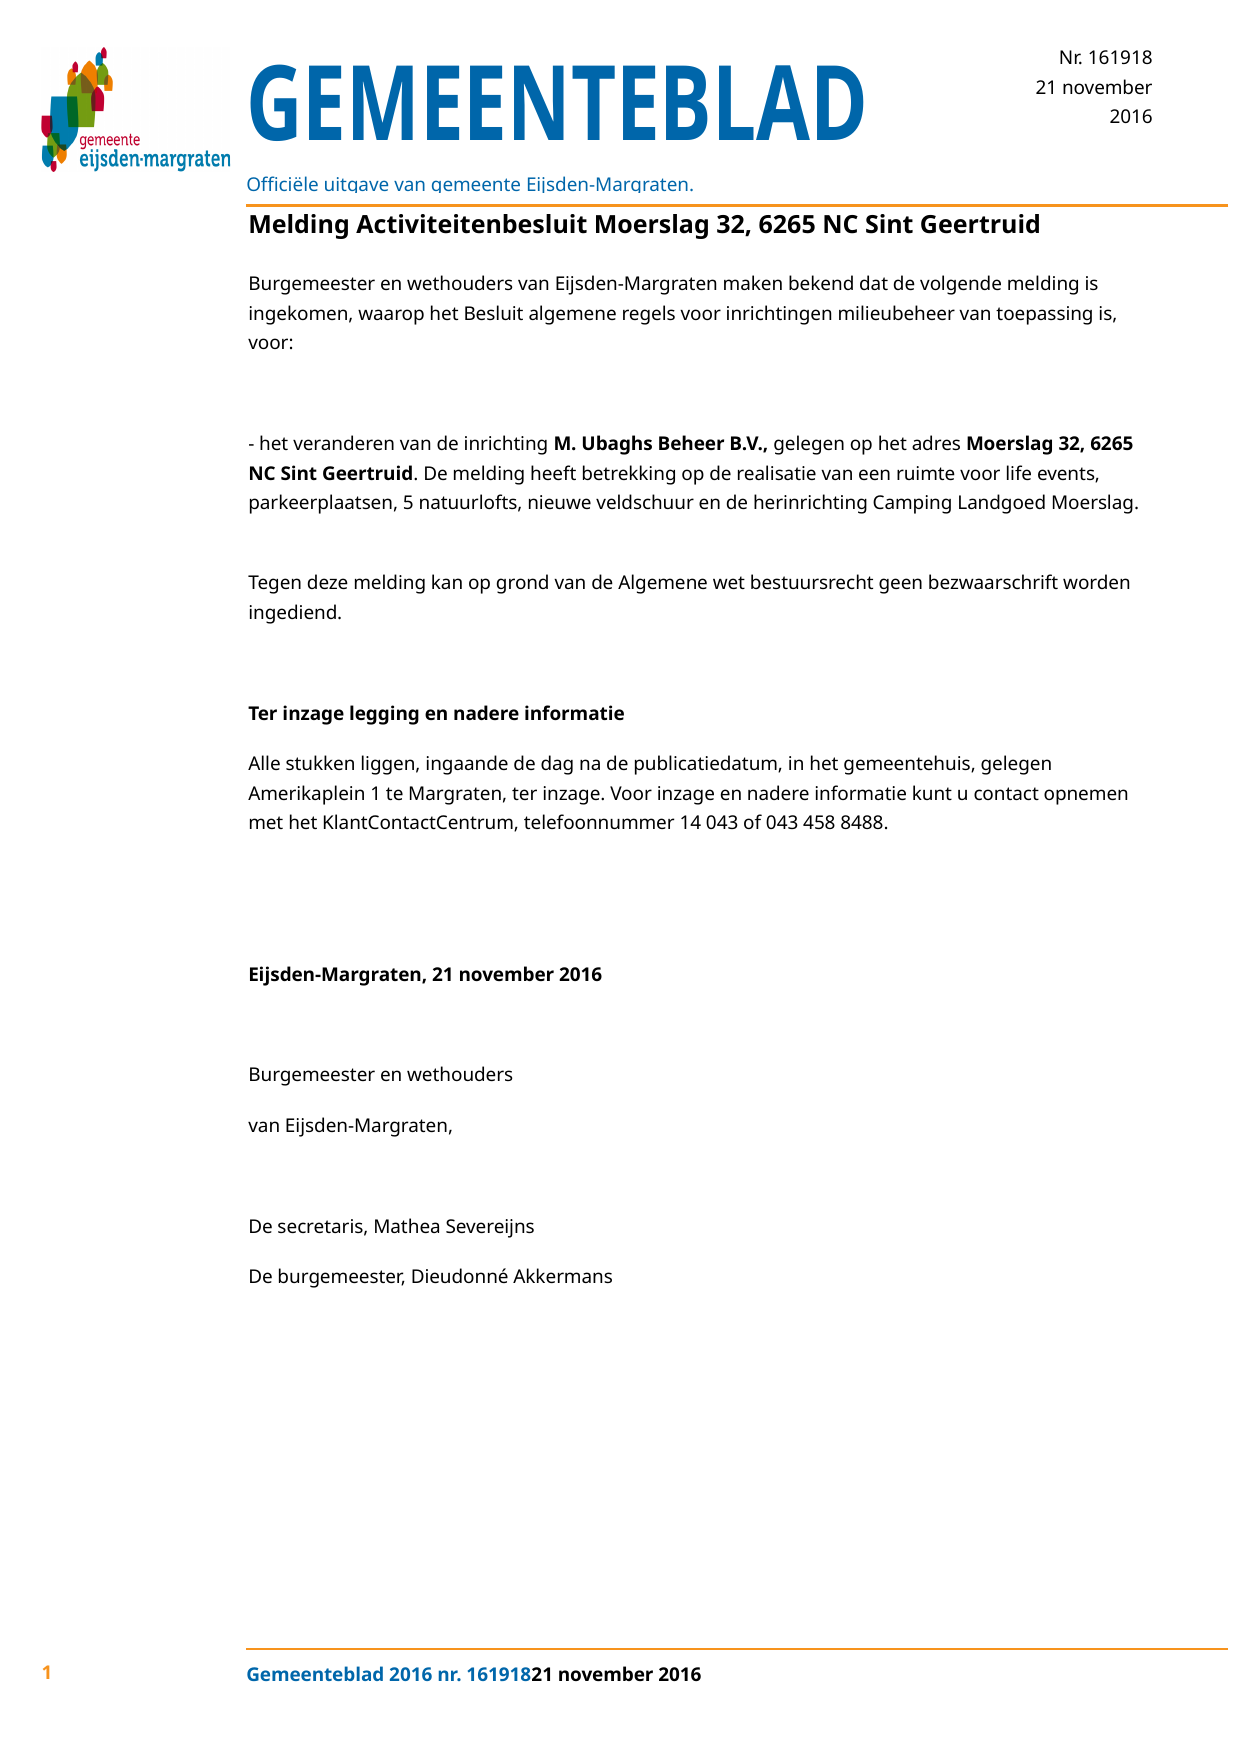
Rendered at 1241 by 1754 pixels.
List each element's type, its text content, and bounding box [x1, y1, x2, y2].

text Melding Activiteitenbesluit Moerslag 32, 6265 NC Sint Geertruid [248, 207, 1152, 241]
text Tegen deze melding kan op grond van de Algemene wet bestuursrecht geen bezwaarschrift worden ingediend. [248, 569, 1152, 625]
text Burgemeester en wethouders [248, 1062, 1152, 1087]
text Ter inzage legging en nadere informatie [248, 700, 1152, 726]
picture [41, 47, 231, 172]
text Burgemeester en wethouders van Eijsden-Margraten maken bekend dat de volgende melding is ingekomen, waarop het Besluit algemene regels voor inrichtingen milieubeheer van toepassing is, voor: [248, 270, 1152, 355]
text De secretaris, Mathea Severeijns [248, 1213, 1152, 1238]
text van Eijsden-Margraten, [248, 1112, 1152, 1138]
text - het veranderen van de inrichting M. Ubaghs Beheer B.V., gelegen op het adres Moerslag 32, 6265 NC Sint Geertruid. De melding heeft betrekking op de realisatie van een ruimte voor life events, parkeerplaatsen, 5 natuurlofts, nieuwe veldschuur en de herinrichting Camping Landgoed Moerslag. [248, 430, 1152, 515]
text Alle stukken liggen, ingaande de dag na de publicatiedatum, in het gemeentehuis, gelegen Amerikaplein 1 te Margraten, ter inzage. Voor inzage en nadere informatie kunt u contact opnemen met het KlantContactCentrum, telefoonnummer 14 043 of 043 458 8488. [248, 750, 1152, 835]
text De burgemeester, Dieudonné Akkermans [248, 1263, 1152, 1289]
text Eijsden-Margraten, 21 november 2016 [248, 961, 1152, 986]
